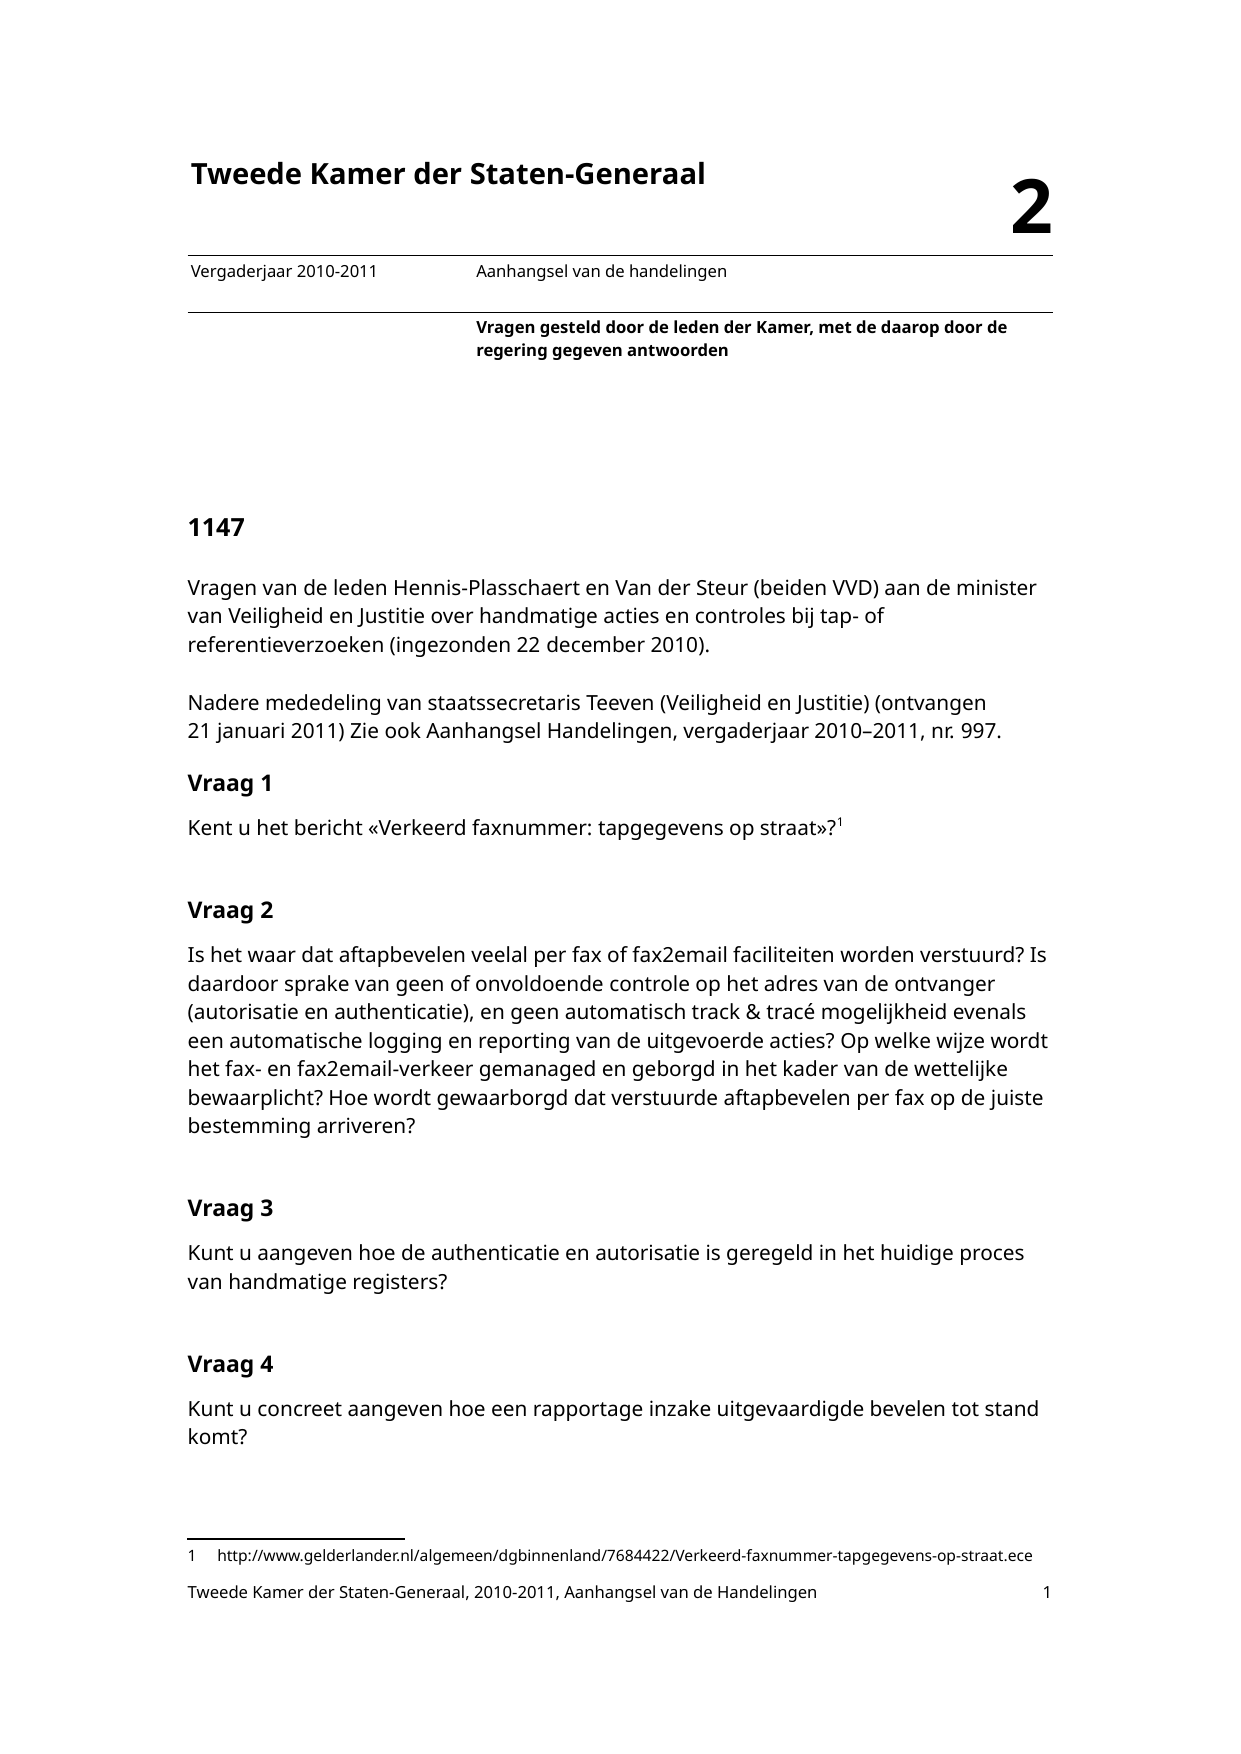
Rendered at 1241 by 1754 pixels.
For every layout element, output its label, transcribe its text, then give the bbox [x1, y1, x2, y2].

table_cell Aanhangsel van de handelingen [473, 256, 1053, 312]
text Vragen van de leden Hennis-Plasschaert en Van der Steur (beiden VVD) aan de minister van Veiligheid en Justitie over handmatige acties en controles bij tap- of referentieverzoeken (ingezonden 22 december 2010). [187, 573, 1053, 658]
text http://www.gelderlander.nl/algemeen/dgbinnenland/7684422/Verkeerd-faxnummer-tapgegevens-op-straat.ece [187, 1509, 1053, 1566]
text Kunt u concreet aangeven hoe een rapportage inzake uitgevaardigde bevelen tot stand komt? [187, 1394, 1053, 1451]
table_cell Vragen gesteld door de leden der Kamer, met de daarop door de regering gegeven antwoorden [473, 313, 1053, 361]
text Kent u het bericht «Verkeerd faxnummer: tapgegevens op straat»? [187, 813, 1053, 842]
text 1147 [187, 509, 1053, 543]
table_header 2 [880, 150, 1053, 255]
text Kunt u aangeven hoe de authenticatie en autorisatie is geregeld in het huidige proces van handmatige registers? [187, 1238, 1053, 1295]
text Is het waar dat aftapbevelen veelal per fax of fax2email faciliteiten worden verstuurd? Is daardoor sprake van geen of onvoldoende controle op het adres van de ontvanger (autorisatie en authenticatie), en geen automatisch track & tracé mogelijkheid evenals een automatische logging en reporting van de uitgevoerde acties? Op welke wijze wordt het fax- en fax2email-verkeer gemanaged en geborgd in het kader van de wettelijke bewaarplicht? Hoe wordt gewaarborgd dat verstuurde aftapbevelen per fax op de juiste bestemming arriveren? [187, 941, 1053, 1140]
subtitle Vraag 3 [187, 1192, 1053, 1223]
table_header Tweede Kamer der Staten-Generaal [188, 150, 879, 255]
subtitle Vraag 4 [187, 1348, 1053, 1379]
table_cell [188, 313, 473, 361]
subtitle Vraag 1 [187, 767, 1053, 798]
subtitle Vraag 2 [187, 894, 1053, 926]
text Nadere mededeling van staatssecretaris Teeven (Veiligheid en Justitie) (ontvangen 21 januari 2011) Zie ook Aanhangsel Handelingen, vergaderjaar 2010–2011, nr. 997. [187, 688, 1053, 745]
table_cell Vergaderjaar 2010-2011 [188, 256, 473, 312]
